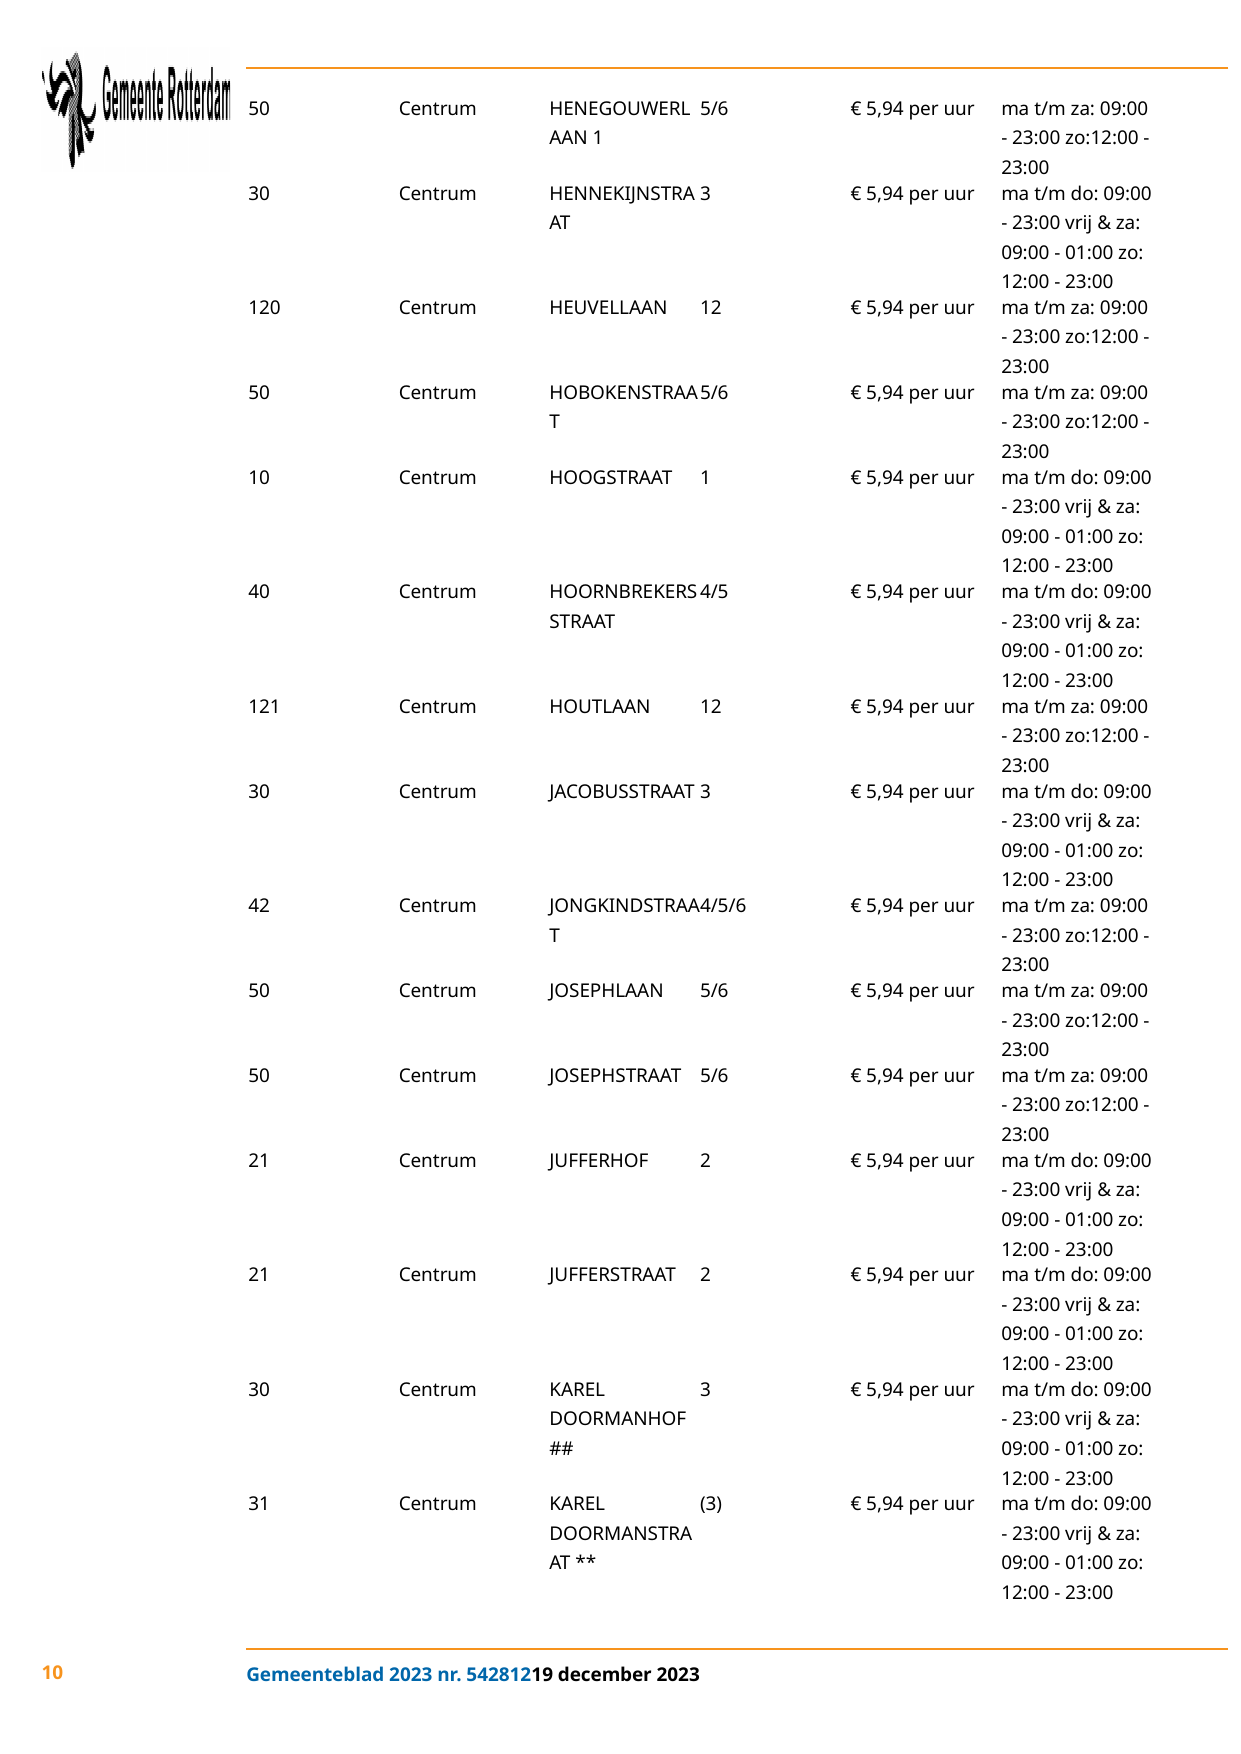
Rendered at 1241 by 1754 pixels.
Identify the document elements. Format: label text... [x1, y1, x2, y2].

table_cell 12 [700, 693, 850, 778]
table_cell JOSEPHLAAN [549, 977, 700, 1062]
table_cell 5/6 [700, 977, 850, 1062]
table_cell Centrum [399, 180, 549, 294]
table_cell Centrum [399, 95, 549, 180]
table_cell HOUTLAAN [549, 693, 700, 778]
table_cell KAREL DOORMANHOF ## [549, 1376, 700, 1490]
table_cell 121 [248, 693, 398, 778]
table_cell 21 [248, 1261, 398, 1376]
table_cell ma t/m za: 09:00 - 23:00 zo:12:00 - 23:00 [1001, 693, 1152, 778]
table_cell Centrum [399, 379, 549, 464]
table_cell KAREL DOORMANSTRAAT ** [549, 1490, 700, 1605]
table_cell ma t/m za: 09:00 - 23:00 zo:12:00 - 23:00 [1001, 977, 1152, 1062]
table_cell HOOGSTRAAT [549, 464, 700, 578]
table_cell (3) [700, 1490, 850, 1605]
table_cell 42 [248, 892, 398, 977]
table_cell 40 [248, 579, 398, 693]
table_cell 31 [248, 1490, 398, 1605]
table_cell ma t/m za: 09:00 - 23:00 zo:12:00 - 23:00 [1001, 95, 1152, 180]
table_cell 5/6 [700, 95, 850, 180]
table_cell ma t/m do: 09:00 - 23:00 vrij & za: 09:00 - 01:00 zo: 12:00 - 23:00 [1001, 1147, 1152, 1261]
table_cell € 5,94 per uur [850, 1376, 1001, 1490]
table_cell JOSEPHSTRAAT [549, 1062, 700, 1147]
table_cell € 5,94 per uur [850, 1261, 1001, 1376]
table_cell Centrum [399, 693, 549, 778]
table_cell Centrum [399, 1062, 549, 1147]
table_cell HOORNBREKERSSTRAAT [549, 579, 700, 693]
table_cell € 5,94 per uur [850, 294, 1001, 379]
table_cell 5/6 [700, 379, 850, 464]
picture [41, 47, 231, 172]
table_cell € 5,94 per uur [850, 778, 1001, 892]
table_cell ma t/m za: 09:00 - 23:00 zo:12:00 - 23:00 [1001, 294, 1152, 379]
table_cell Centrum [399, 464, 549, 578]
table_cell 30 [248, 1376, 398, 1490]
table_cell € 5,94 per uur [850, 693, 1001, 778]
table_cell ma t/m do: 09:00 - 23:00 vrij & za: 09:00 - 01:00 zo: 12:00 - 23:00 [1001, 1376, 1152, 1490]
table_cell JUFFERHOF [549, 1147, 700, 1261]
table_cell Centrum [399, 1490, 549, 1605]
table_cell € 5,94 per uur [850, 1490, 1001, 1605]
table_cell 4/5 [700, 579, 850, 693]
table_cell 120 [248, 294, 398, 379]
table_cell 21 [248, 1147, 398, 1261]
table_cell 50 [248, 977, 398, 1062]
table_cell € 5,94 per uur [850, 95, 1001, 180]
table_cell HEUVELLAAN [549, 294, 700, 379]
table_cell € 5,94 per uur [850, 1062, 1001, 1147]
table_cell Centrum [399, 1261, 549, 1376]
table_cell Centrum [399, 579, 549, 693]
table_cell ma t/m do: 09:00 - 23:00 vrij & za: 09:00 - 01:00 zo: 12:00 - 23:00 [1001, 1261, 1152, 1376]
table_cell € 5,94 per uur [850, 579, 1001, 693]
table_cell Centrum [399, 778, 549, 892]
table_cell HOBOKENSTRAAT [549, 379, 700, 464]
table_cell 10 [248, 464, 398, 578]
table_cell Centrum [399, 1376, 549, 1490]
table_cell HENEGOUWERLAAN 1 [549, 95, 700, 180]
table_cell JUFFERSTRAAT [549, 1261, 700, 1376]
table_cell Centrum [399, 294, 549, 379]
table_cell € 5,94 per uur [850, 180, 1001, 294]
table_cell 30 [248, 180, 398, 294]
table_cell ma t/m za: 09:00 - 23:00 zo:12:00 - 23:00 [1001, 379, 1152, 464]
table_cell ma t/m za: 09:00 - 23:00 zo:12:00 - 23:00 [1001, 1062, 1152, 1147]
table_cell 1 [700, 464, 850, 578]
table_cell ma t/m do: 09:00 - 23:00 vrij & za: 09:00 - 01:00 zo: 12:00 - 23:00 [1001, 180, 1152, 294]
table_cell 2 [700, 1261, 850, 1376]
table_cell 50 [248, 379, 398, 464]
table_cell 5/6 [700, 1062, 850, 1147]
table_cell JACOBUSSTRAAT [549, 778, 700, 892]
table_cell € 5,94 per uur [850, 977, 1001, 1062]
table_cell ma t/m do: 09:00 - 23:00 vrij & za: 09:00 - 01:00 zo: 12:00 - 23:00 [1001, 579, 1152, 693]
table_cell € 5,94 per uur [850, 379, 1001, 464]
table_cell HENNEKIJNSTRAAT [549, 180, 700, 294]
table_cell 50 [248, 95, 398, 180]
table_cell 50 [248, 1062, 398, 1147]
table_cell JONGKINDSTRAAT [549, 892, 700, 977]
table_cell 3 [700, 180, 850, 294]
table_cell Centrum [399, 977, 549, 1062]
table_cell 3 [700, 778, 850, 892]
table_cell € 5,94 per uur [850, 892, 1001, 977]
table_cell 2 [700, 1147, 850, 1261]
table_cell 12 [700, 294, 850, 379]
table_cell 3 [700, 1376, 850, 1490]
table_cell Centrum [399, 892, 549, 977]
table_cell € 5,94 per uur [850, 1147, 1001, 1261]
table_cell Centrum [399, 1147, 549, 1261]
table_cell ma t/m do: 09:00 - 23:00 vrij & za: 09:00 - 01:00 zo: 12:00 - 23:00 [1001, 464, 1152, 578]
table_cell ma t/m do: 09:00 - 23:00 vrij & za: 09:00 - 01:00 zo: 12:00 - 23:00 [1001, 778, 1152, 892]
table_cell 4/5/6 [700, 892, 850, 977]
table_cell € 5,94 per uur [850, 464, 1001, 578]
table_cell 30 [248, 778, 398, 892]
table_cell ma t/m do: 09:00 - 23:00 vrij & za: 09:00 - 01:00 zo: 12:00 - 23:00 [1001, 1490, 1152, 1605]
table_cell ma t/m za: 09:00 - 23:00 zo:12:00 - 23:00 [1001, 892, 1152, 977]
